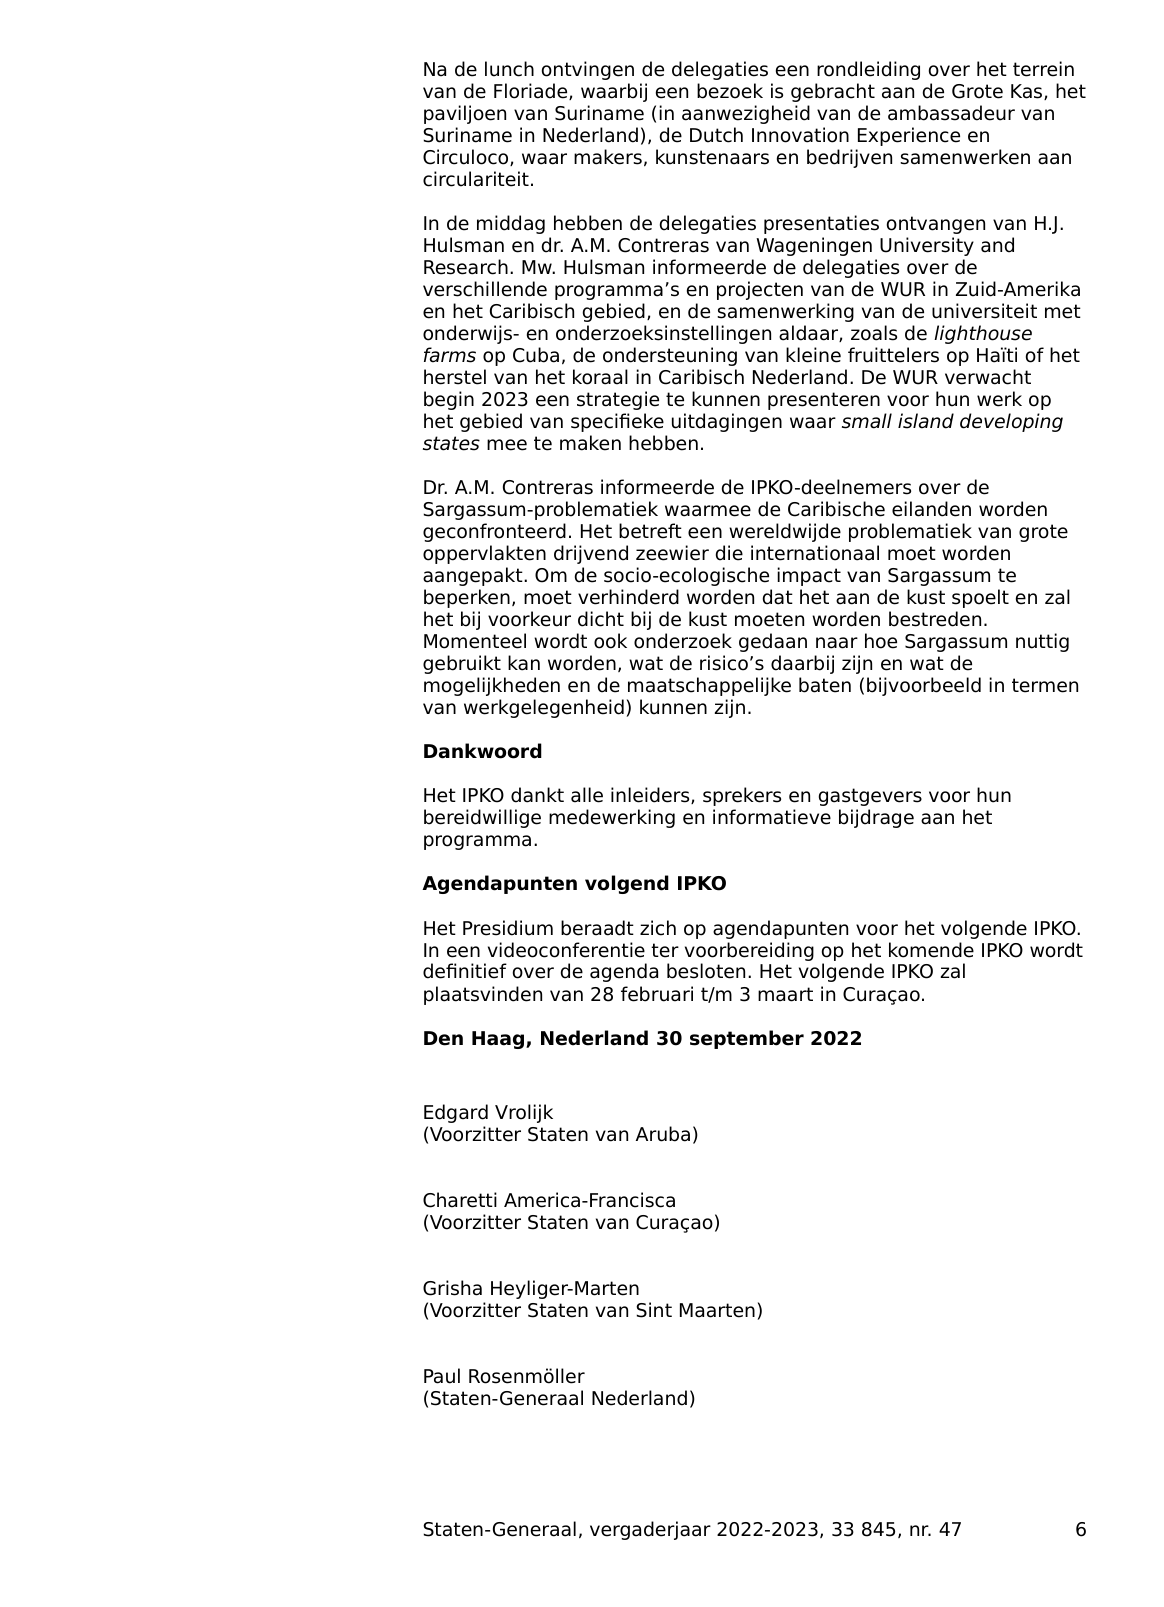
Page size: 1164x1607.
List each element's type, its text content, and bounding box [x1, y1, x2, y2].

text Paul Rosenmöller (Staten-Generaal Nederland) [422, 1344, 1087, 1410]
text Grisha Heyliger-Marten (Voorzitter Staten van Sint Maarten) [422, 1256, 1087, 1322]
subtitle Dankwoord [422, 741, 1087, 763]
text Den Haag, Nederland 30 september 2022 [422, 1028, 1087, 1049]
text Dr. A.M. Contreras informeerde de IPKO-deelnemers over de Sargassum-problematiek waarmee de Caribische eilanden worden geconfronteerd. Het betreft een wereldwijde problematiek van grote oppervlakten drijvend zeewier die internationaal moet worden aangepakt. Om de socio-ecologische impact van Sargassum te beperken, moet verhinderd worden dat het aan de kust spoelt en zal het bij voorkeur dicht bij de kust moeten worden bestreden. Momenteel wordt ook onderzoek gedaan naar hoe Sargassum nuttig gebruikt kan worden, wat de risico’s daarbij zijn en wat de mogelijkheden en de maatschappelijke baten (bijvoorbeeld in termen van werkgelegenheid) kunnen zijn. [422, 477, 1087, 719]
text Het Presidium beraadt zich op agendapunten voor het volgende IPKO. In een videoconferentie ter voorbereiding op het komende IPKO wordt definitief over de agenda besloten. Het volgende IPKO zal plaatsvinden van 28 februari t/m 3 maart in Curaçao. [422, 917, 1087, 1005]
text Charetti America-Francisca (Voorzitter Staten van Curaçao) [422, 1168, 1087, 1234]
text In de middag hebben de delegaties presentaties ontvangen van H.J. Hulsman en dr. A.M. Contreras van Wageningen University and Research. Mw. Hulsman informeerde de delegaties over de verschillende programma’s en projecten van de WUR in Zuid-Amerika en het Caribisch gebied, en de samenwerking van de universiteit met onderwijs- en onderzoeksinstellingen aldaar, zoals de lighthouse farms op Cuba, de ondersteuning van kleine fruittelers op Haïti of het herstel van het koraal in Caribisch Nederland. De WUR verwacht begin 2023 een strategie te kunnen presenteren voor hun werk op het gebied van specifieke uitdagingen waar small island developing states mee te maken hebben. [422, 213, 1087, 455]
text Het IPKO dankt alle inleiders, sprekers en gastgevers voor hun bereidwillige medewerking en informatieve bijdrage aan het programma. [422, 785, 1087, 851]
text Edgard Vrolijk (Voorzitter Staten van Aruba) [422, 1079, 1087, 1146]
subtitle Agendapunten volgend IPKO [422, 873, 1087, 895]
text Na de lunch ontvingen de delegaties een rondleiding over het terrein van de Floriade, waarbij een bezoek is gebracht aan de Grote Kas, het paviljoen van Suriname (in aanwezigheid van de ambassadeur van Suriname in Nederland), de Dutch Innovation Experience en Circuloco, waar makers, kunstenaars en bedrijven samenwerken aan circulariteit. [422, 59, 1087, 191]
